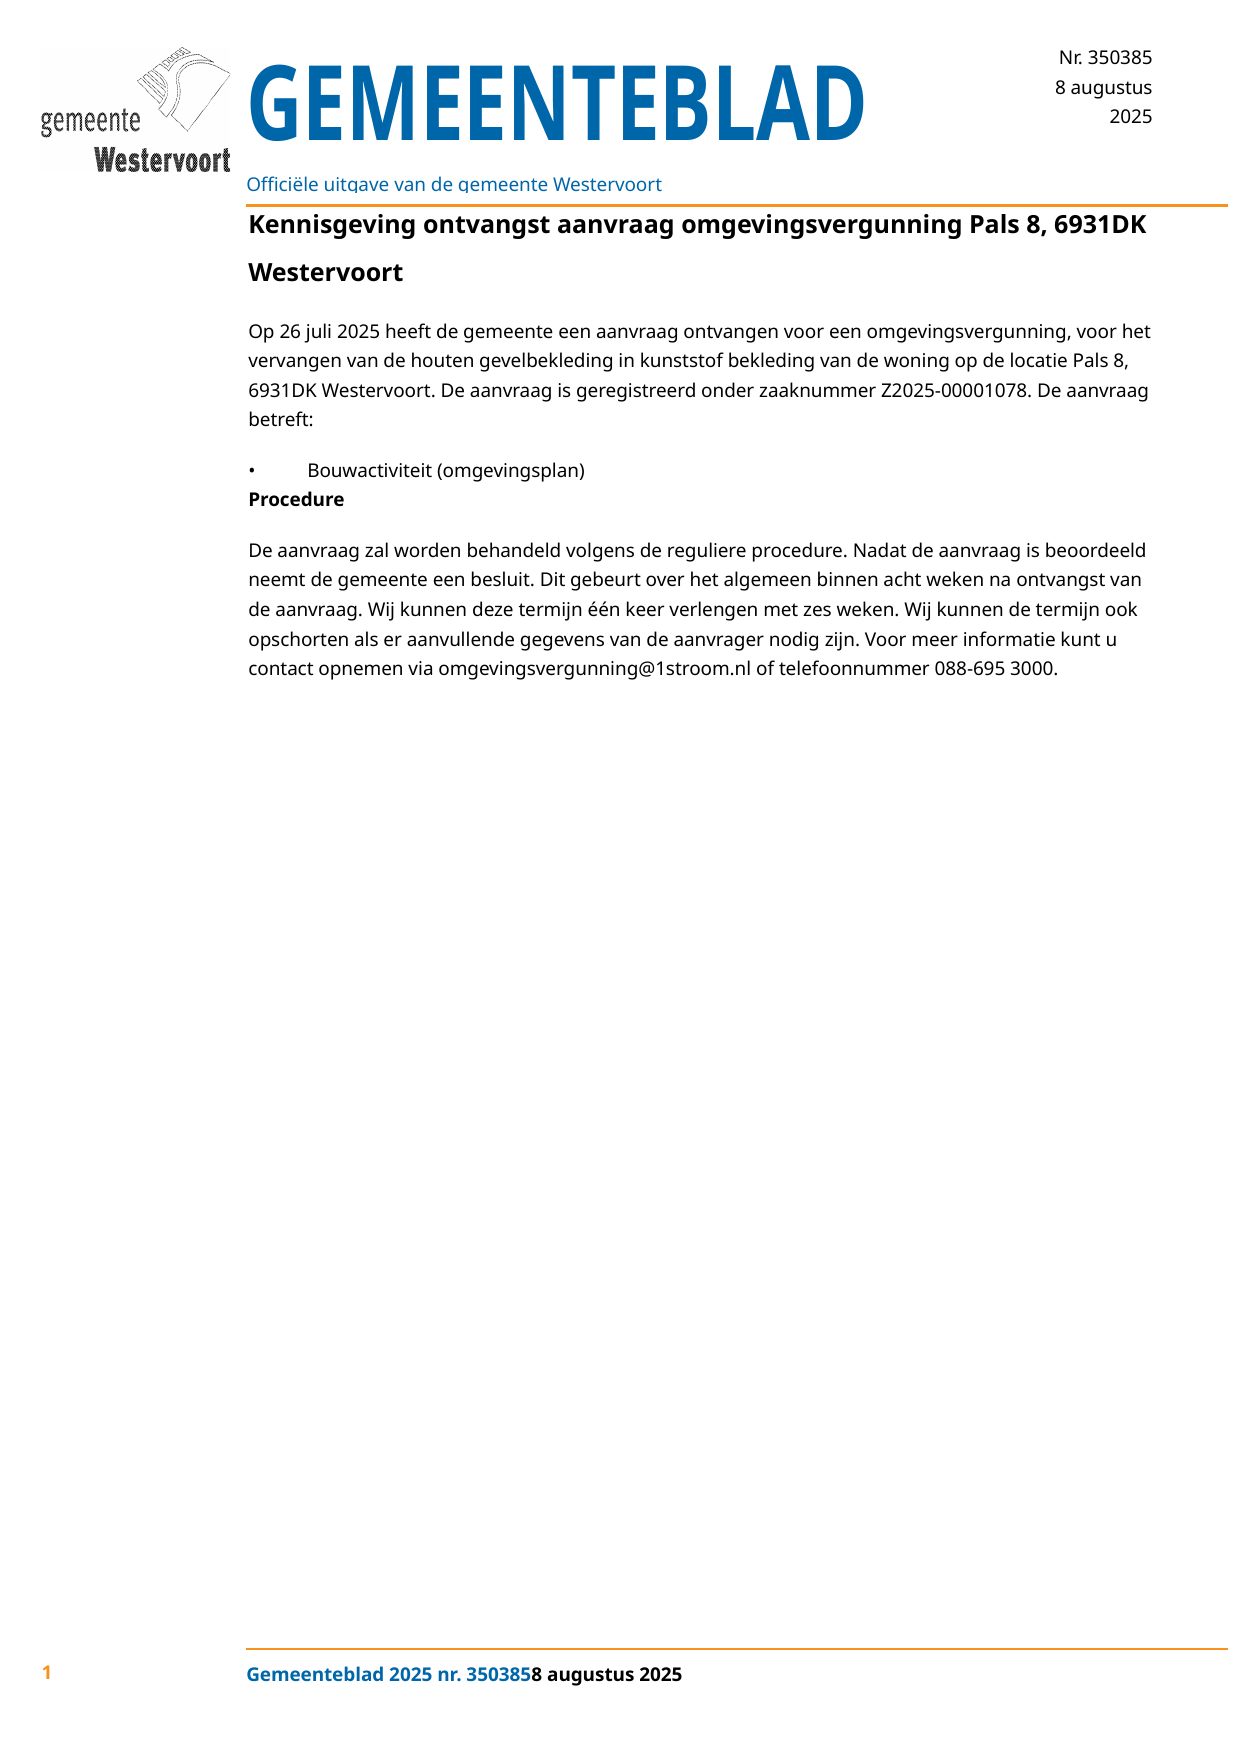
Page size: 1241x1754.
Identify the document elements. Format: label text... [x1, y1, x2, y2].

picture [41, 47, 231, 172]
text Op 26 juli 2025 heeft de gemeente een aanvraag ontvangen voor een omgevingsvergunning, voor het vervangen van de houten gevelbekleding in kunststof bekleding van de woning op de locatie Pals 8, 6931DK Westervoort. De aanvraag is geregistreerd onder zaaknummer Z2025-00001078. De aanvraag betreft: [248, 318, 1152, 432]
list Bouwactiviteit (omgevingsplan) [248, 457, 1152, 483]
text Kennisgeving ontvangst aanvraag omgevingsvergunning Pals 8, 6931DK Westervoort [248, 207, 1152, 288]
text Procedure [248, 487, 1152, 512]
text De aanvraag zal worden behandeld volgens de reguliere procedure. Nadat de aanvraag is beoordeeld neemt de gemeente een besluit. Dit gebeurt over het algemeen binnen acht weken na ontvangst van de aanvraag. Wij kunnen deze termijn één keer verlengen met zes weken. Wij kunnen de termijn ook opschorten als er aanvullende gegevens van de aanvrager nodig zijn. Voor meer informatie kunt u contact opnemen via omgevingsvergunning@1stroom.nl of telefoonnummer 088-695 3000. [248, 537, 1152, 681]
